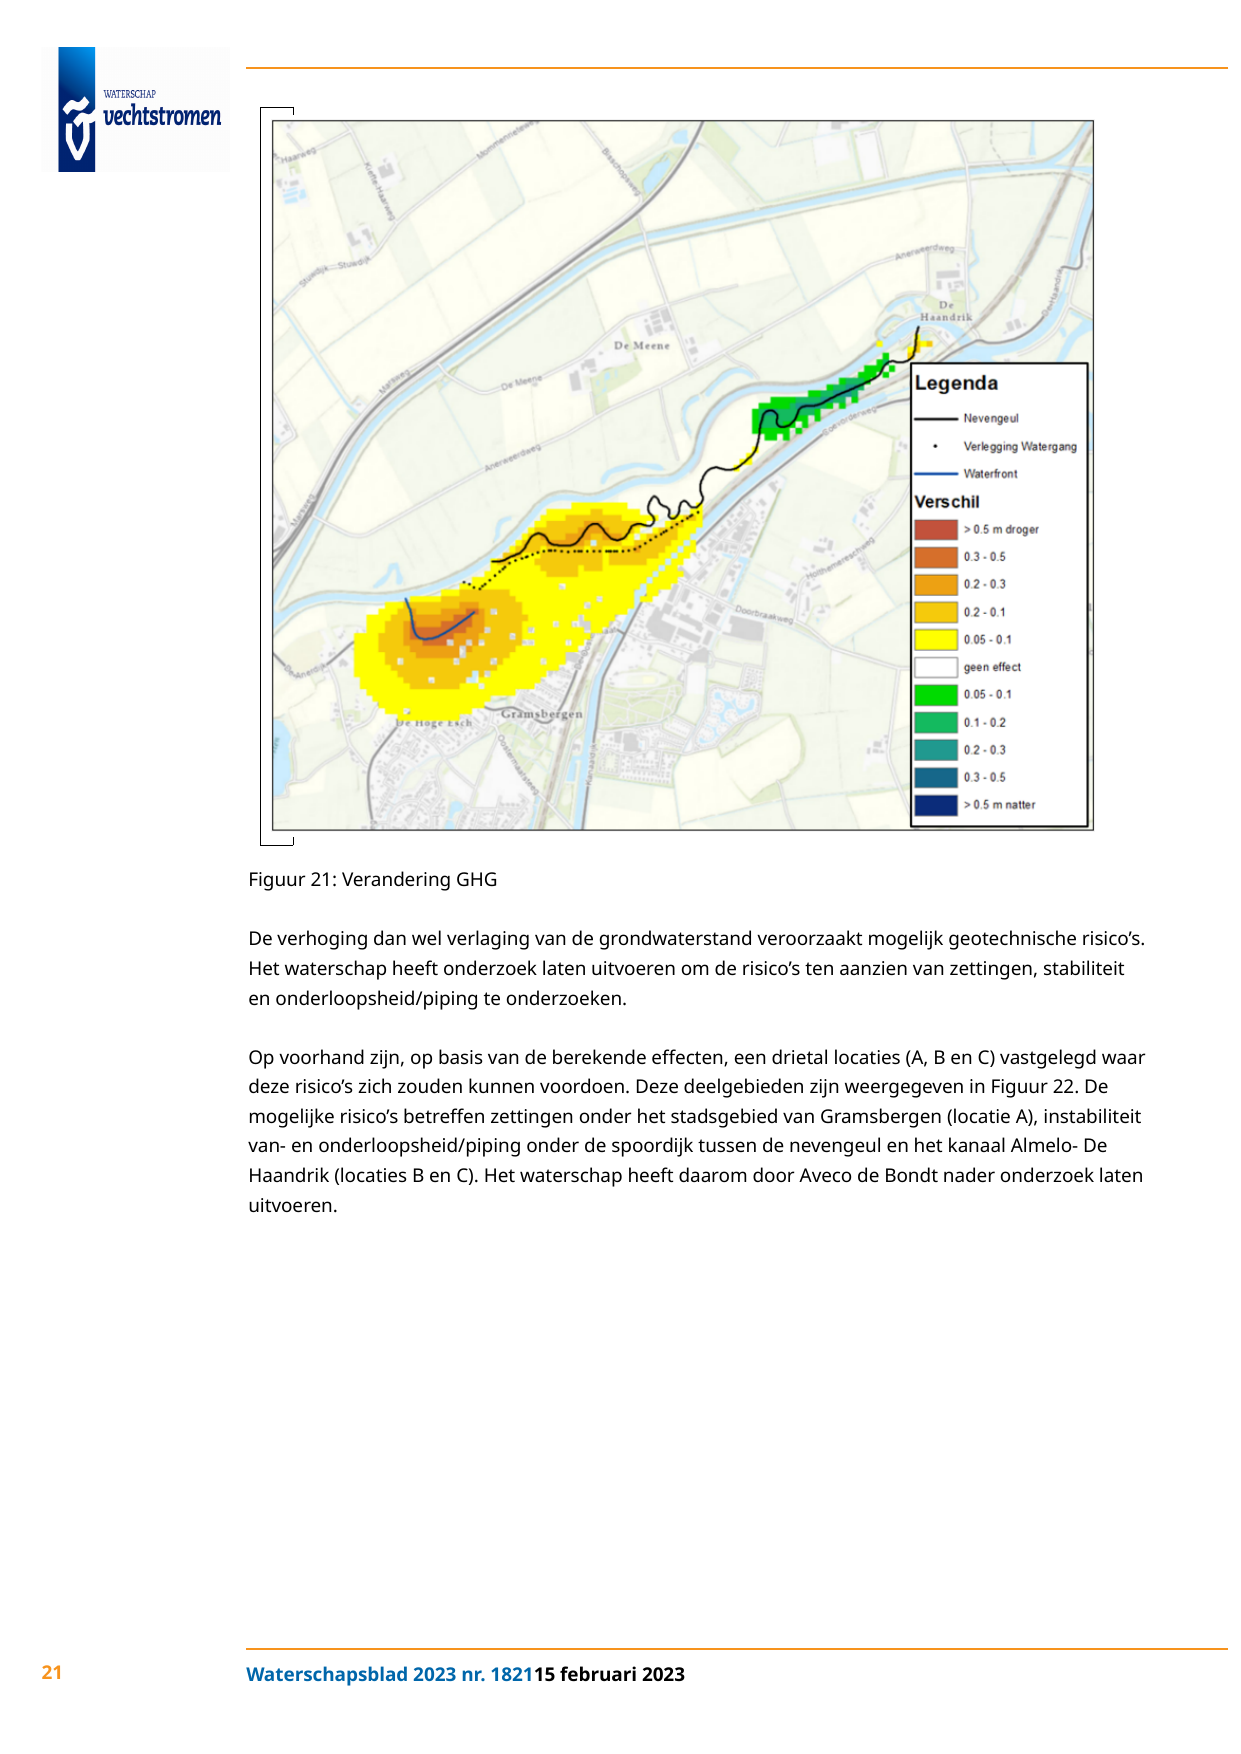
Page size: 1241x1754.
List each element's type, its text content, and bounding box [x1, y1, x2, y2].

picture [268, 115, 1096, 837]
text Op voorhand zijn, op basis van de berekende effecten, een drietal locaties (A, B en C) vastgelegd waar deze risico’s zich zouden kunnen voordoen. Deze deelgebieden zijn weergegeven in Figuur 22. De mogelijke risico’s betreffen zettingen onder het stadsgebied van Gramsbergen (locatie A), instabiliteit van- en onderloopsheid/piping onder de spoordijk tussen de nevengeul en het kanaal Almelo- De Haandrik (locaties B en C). Het waterschap heeft daarom door Aveco de Bondt nader onderzoek laten uitvoeren. [248, 1044, 1152, 1218]
text De verhoging dan wel verlaging van de grondwaterstand veroorzaakt mogelijk geotechnische risico’s. Het waterschap heeft onderzoek laten uitvoeren om de risico’s ten aanzien van zettingen, stabiliteit en onderloopsheid/piping te onderzoeken. [248, 926, 1152, 1011]
text Figuur 21: Verandering GHG [248, 866, 1152, 892]
picture [41, 47, 231, 172]
